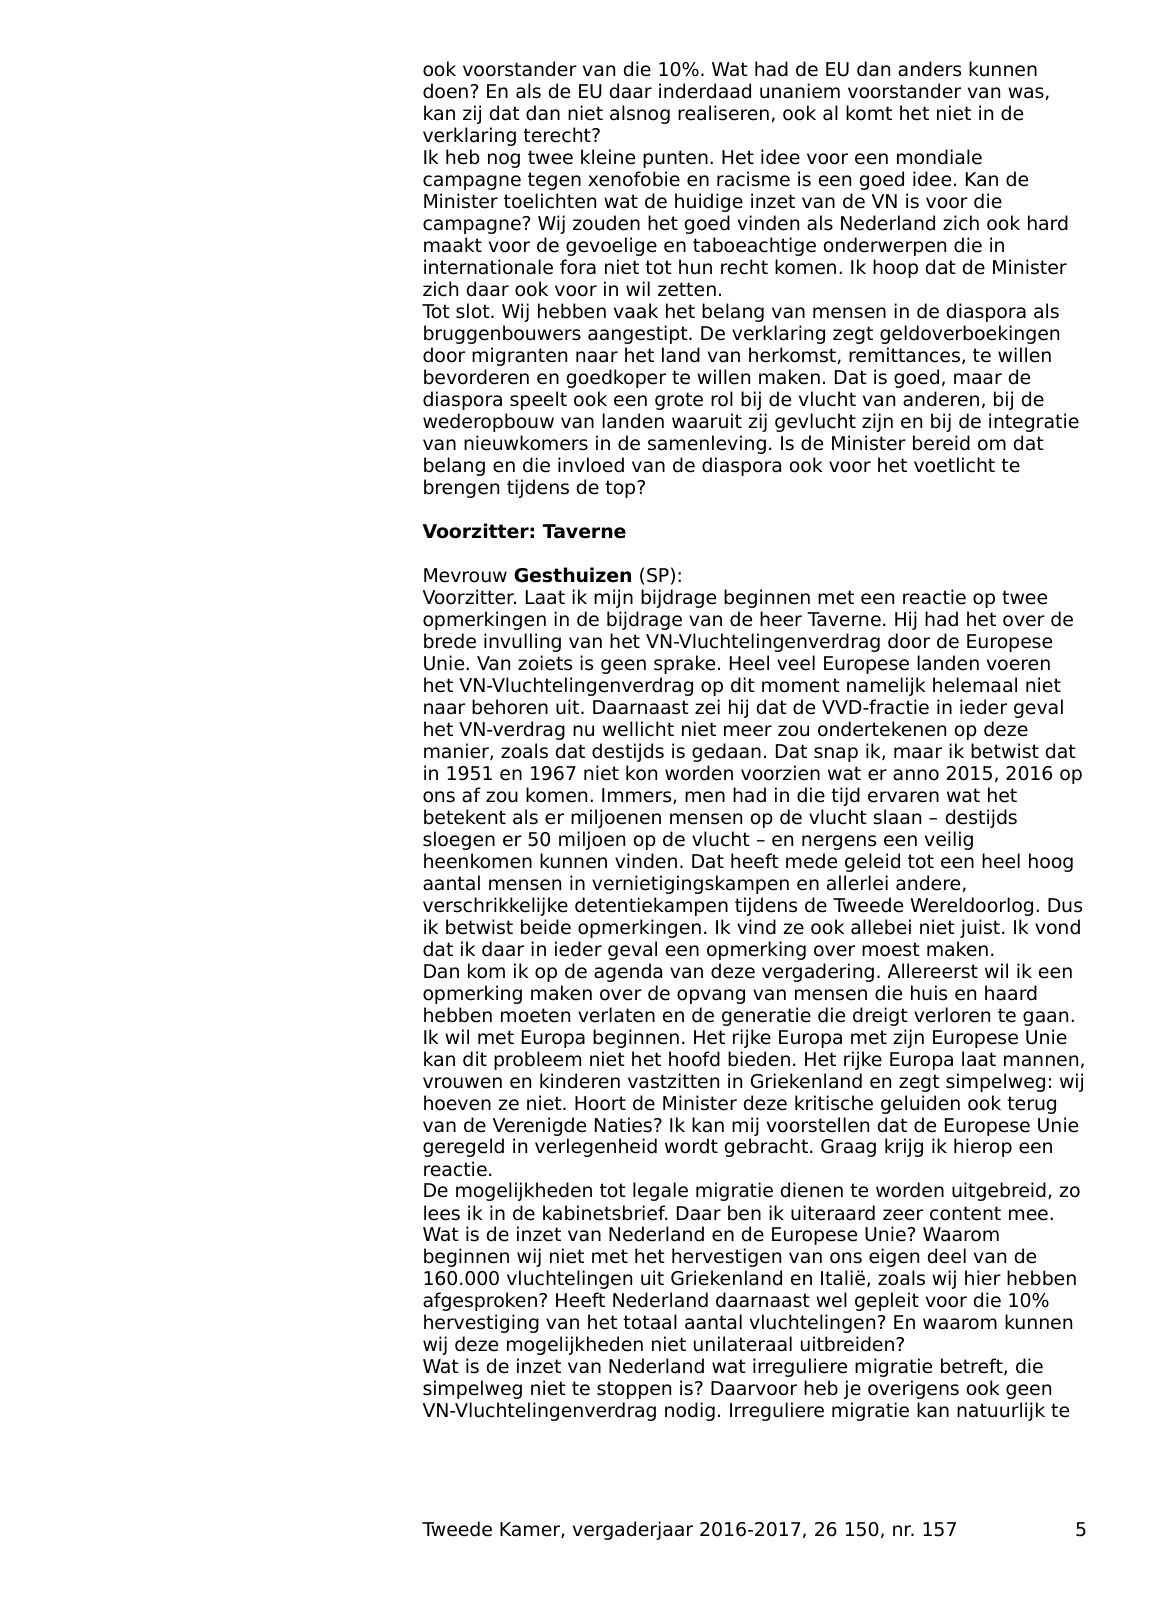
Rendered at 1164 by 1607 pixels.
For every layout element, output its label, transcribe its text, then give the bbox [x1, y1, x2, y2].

text Wat is de inzet van Nederland wat irreguliere migratie betreft, die simpelweg niet te stoppen is? Daarvoor heb je overigens ook geen VN-Vluchtelingenverdrag nodig. Irreguliere migratie kan natuurlijk te [422, 1356, 1087, 1422]
text Tot slot. Wij hebben vaak het belang van mensen in de diaspora als bruggenbouwers aangestipt. De verklaring zegt geldoverboekingen door migranten naar het land van herkomst, remittances, te willen bevorderen en goedkoper te willen maken. Dat is goed, maar de diaspora speelt ook een grote rol bij de vlucht van anderen, bij de wederopbouw van landen waaruit zij gevlucht zijn en bij de integratie van nieuwkomers in de samenleving. Is de Minister bereid om dat belang en die invloed van de diaspora ook voor het voetlicht te brengen tijdens de top? [422, 301, 1087, 499]
text Dan kom ik op de agenda van deze vergadering. Allereerst wil ik een opmerking maken over de opvang van mensen die huis en haard hebben moeten verlaten en de generatie die dreigt verloren te gaan. Ik wil met Europa beginnen. Het rijke Europa met zijn Europese Unie kan dit probleem niet het hoofd bieden. Het rijke Europa laat mannen, vrouwen en kinderen vastzitten in Griekenland en zegt simpelweg: wij hoeven ze niet. Hoort de Minister deze kritische geluiden ook terug van de Verenigde Naties? Ik kan mij voorstellen dat de Europese Unie geregeld in verlegenheid wordt gebracht. Graag krijg ik hierop een reactie. [422, 961, 1087, 1180]
text Ik heb nog twee kleine punten. Het idee voor een mondiale campagne tegen xenofobie en racisme is een goed idee. Kan de Minister toelichten wat de huidige inzet van de VN is voor die campagne? Wij zouden het goed vinden als Nederland zich ook hard maakt voor de gevoelige en taboeachtige onderwerpen die in internationale fora niet tot hun recht komen. Ik hoop dat de Minister zich daar ook voor in wil zetten. [422, 147, 1087, 301]
text Mevrouw Gesthuizen (SP): [422, 565, 1087, 587]
text De mogelijkheden tot legale migratie dienen te worden uitgebreid, zo lees ik in de kabinetsbrief. Daar ben ik uiteraard zeer content mee. Wat is de inzet van Nederland en de Europese Unie? Waarom beginnen wij niet met het hervestigen van ons eigen deel van de 160.000 vluchtelingen uit Griekenland en Italië, zoals wij hier hebben afgesproken? Heeft Nederland daarnaast wel gepleit voor die 10% hervestiging van het totaal aantal vluchtelingen? En waarom kunnen wij deze mogelijkheden niet unilateraal uitbreiden? [422, 1180, 1087, 1356]
text Voorzitter. Laat ik mijn bijdrage beginnen met een reactie op twee opmerkingen in de bijdrage van de heer Taverne. Hij had het over de brede invulling van het VN-Vluchtelingenverdrag door de Europese Unie. Van zoiets is geen sprake. Heel veel Europese landen voeren het VN-Vluchtelingenverdrag op dit moment namelijk helemaal niet naar behoren uit. Daarnaast zei hij dat de VVD-fractie in ieder geval het VN-verdrag nu wellicht niet meer zou ondertekenen op deze manier, zoals dat destijds is gedaan. Dat snap ik, maar ik betwist dat in 1951 en 1967 niet kon worden voorzien wat er anno 2015, 2016 op ons af zou komen. Immers, men had in die tijd ervaren wat het betekent als er miljoenen mensen op de vlucht slaan – destijds sloegen er 50 miljoen op de vlucht – en nergens een veilig heenkomen kunnen vinden. Dat heeft mede geleid tot een heel hoog aantal mensen in vernietigingskampen en allerlei andere, verschrikkelijke detentiekampen tijdens de Tweede Wereldoorlog. Dus ik betwist beide opmerkingen. Ik vind ze ook allebei niet juist. Ik vond dat ik daar in ieder geval een opmerking over moest maken. [422, 587, 1087, 961]
text ook voorstander van die 10%. Wat had de EU dan anders kunnen doen? En als de EU daar inderdaad unaniem voorstander van was, kan zij dat dan niet alsnog realiseren, ook al komt het niet in de verklaring terecht? [422, 59, 1087, 147]
subtitle Voorzitter: Taverne [422, 521, 1087, 543]
